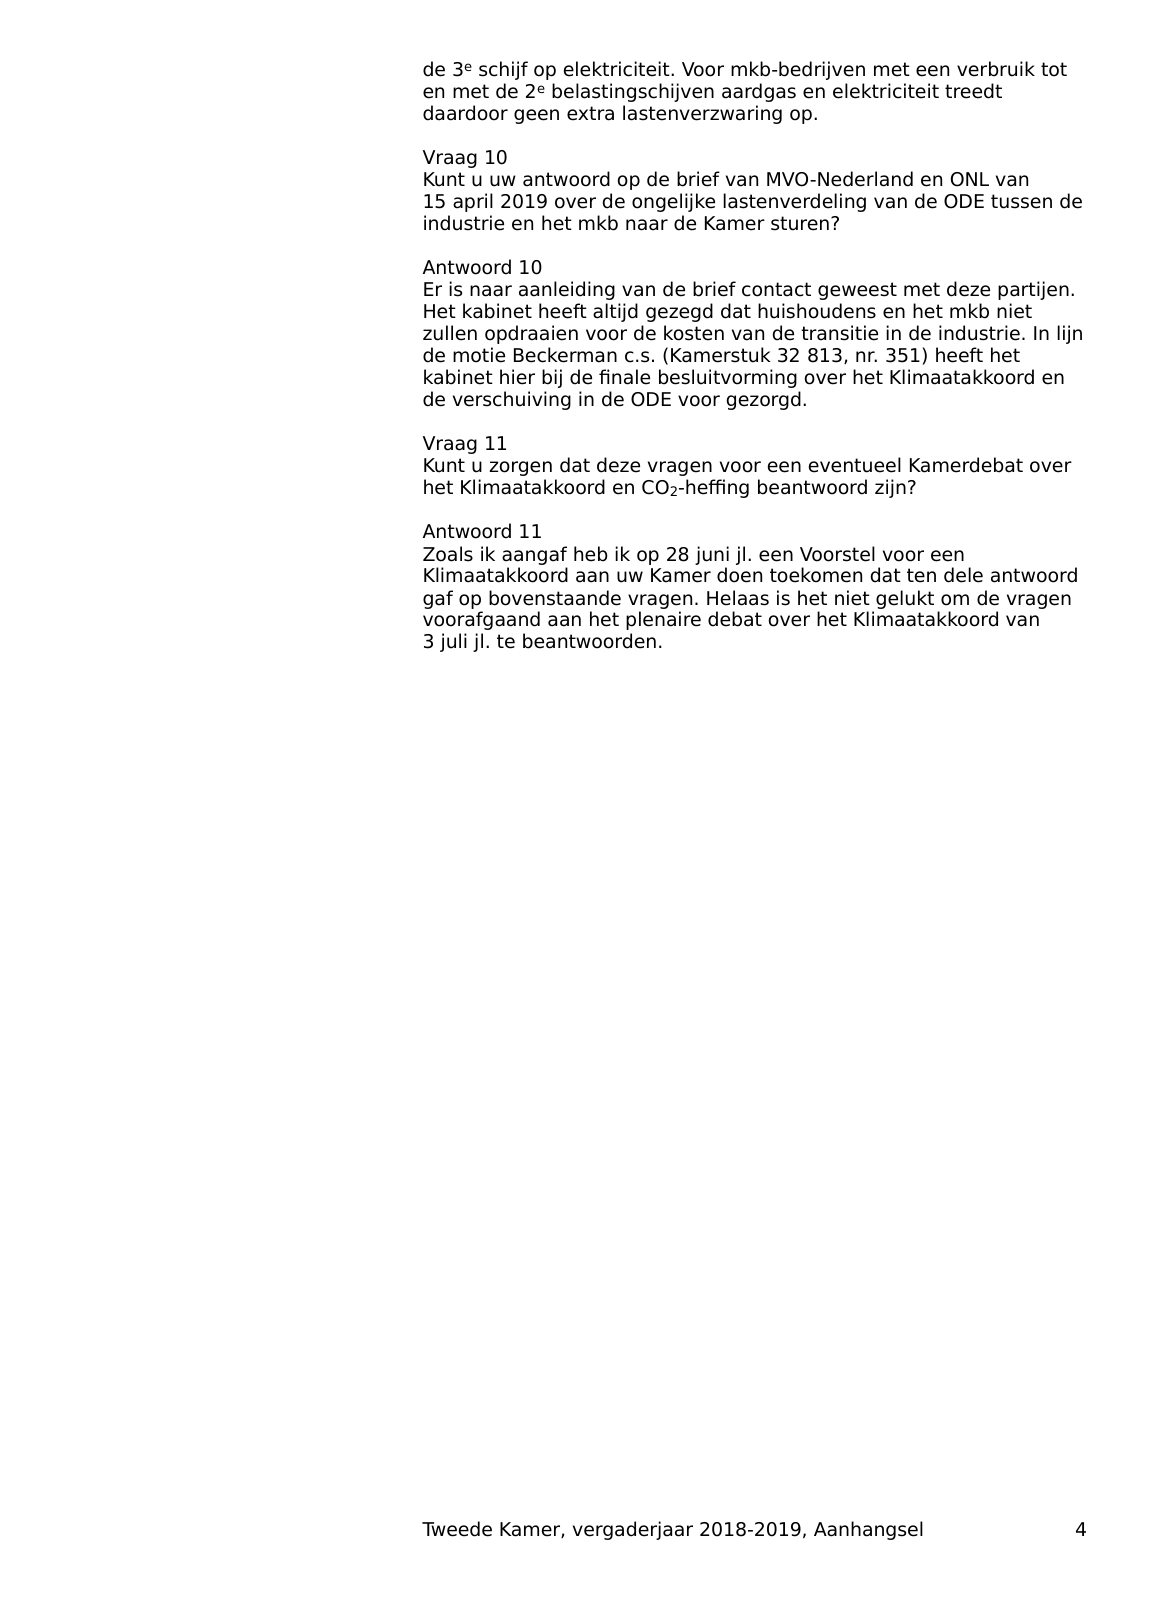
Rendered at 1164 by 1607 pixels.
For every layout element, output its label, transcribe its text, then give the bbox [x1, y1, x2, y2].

text Vraag 10 [422, 147, 1087, 169]
text Antwoord 11 [422, 521, 1087, 543]
text Antwoord 10 [422, 257, 1087, 279]
text Kunt u uw antwoord op de brief van MVO-Nederland en ONL van 15 april 2019 over de ongelijke lastenverdeling van de ODE tussen de industrie en het mkb naar de Kamer sturen? [422, 169, 1087, 235]
text Er is naar aanleiding van de brief contact geweest met deze partijen. Het kabinet heeft altijd gezegd dat huishoudens en het mkb niet zullen opdraaien voor de kosten van de transitie in de industrie. In lijn de motie Beckerman c.s. (Kamerstuk 32 813, nr. 351) heeft het kabinet hier bij de finale besluitvorming over het Klimaatakkoord en de verschuiving in de ODE voor gezorgd. [422, 279, 1087, 411]
text Kunt u zorgen dat deze vragen voor een eventueel Kamerdebat over het Klimaatakkoord en CO2-heffing beantwoord zijn? [422, 455, 1087, 499]
text de 3e schijf op elektriciteit. Voor mkb-bedrijven met een verbruik tot en met de 2e belastingschijven aardgas en elektriciteit treedt daardoor geen extra lastenverzwaring op. [422, 59, 1087, 125]
text Vraag 11 [422, 433, 1087, 455]
text Zoals ik aangaf heb ik op 28 juni jl. een Voorstel voor een Klimaatakkoord aan uw Kamer doen toekomen dat ten dele antwoord gaf op bovenstaande vragen. Helaas is het niet gelukt om de vragen voorafgaand aan het plenaire debat over het Klimaatakkoord van 3 juli jl. te beantwoorden. [422, 543, 1087, 653]
